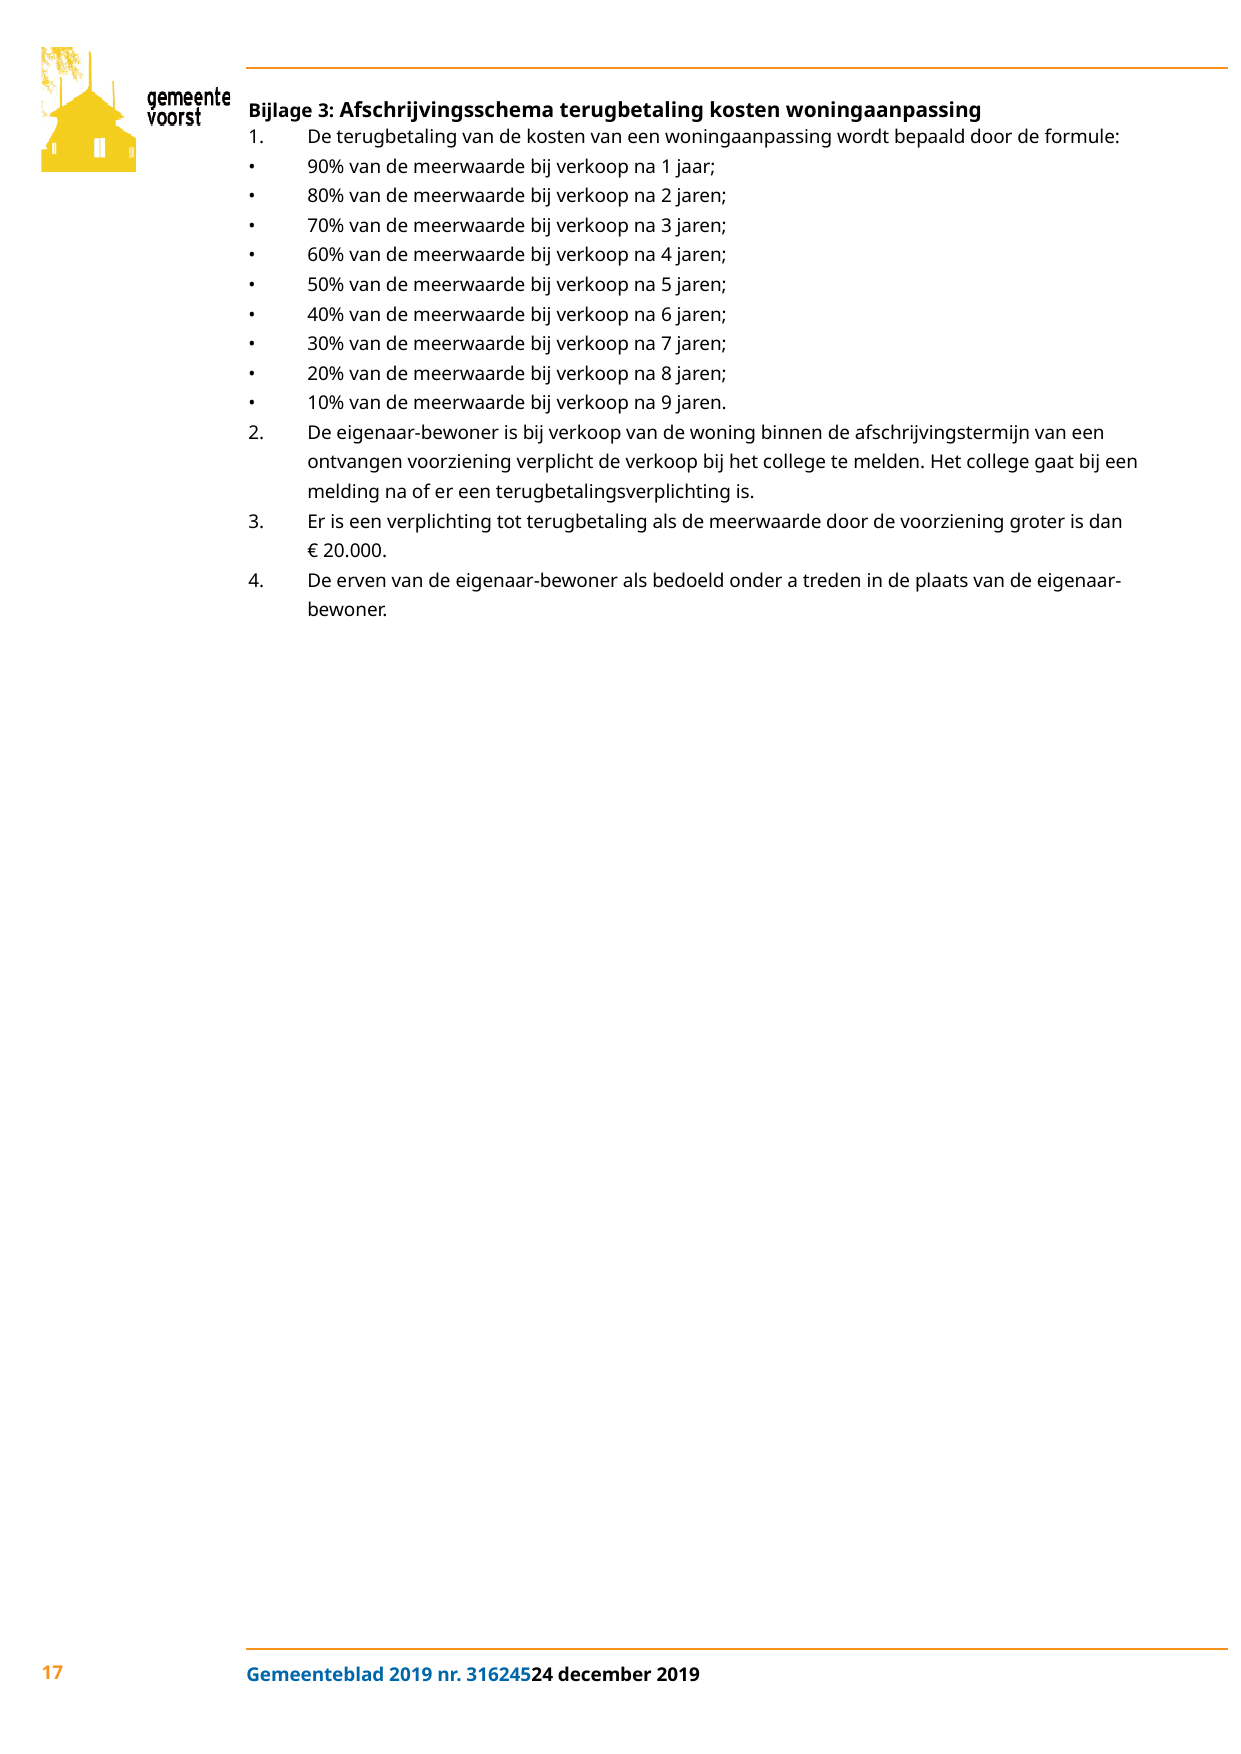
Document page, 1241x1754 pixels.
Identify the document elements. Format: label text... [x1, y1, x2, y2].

list De eigenaar-bewoner is bij verkoop van de woning binnen de afschrijvingstermijn van een ontvangen voorziening verplicht de verkoop bij het college te melden. Het college gaat bij een melding na of er een terugbetalingsverplichting is. [248, 419, 1152, 504]
picture [41, 47, 231, 172]
list 40% van de meerwaarde bij verkoop na 6 jaren; [248, 301, 1152, 327]
list 20% van de meerwaarde bij verkoop na 8 jaren; [248, 360, 1152, 386]
list 10% van de meerwaarde bij verkoop na 9 jaren. [248, 389, 1152, 415]
list 50% van de meerwaarde bij verkoop na 5 jaren; [248, 271, 1152, 297]
text Bijlage 3: Afschrijvingsschema terugbetaling kosten woningaanpassing [248, 95, 1152, 123]
list De erven van de eigenaar-bewoner als bedoeld onder a treden in de plaats van de eigenaar-bewoner. [248, 567, 1152, 622]
list Er is een verplichting tot terugbetaling als de meerwaarde door de voorziening groter is dan € 20.000. [248, 508, 1152, 563]
list 80% van de meerwaarde bij verkoop na 2 jaren; [248, 182, 1152, 208]
list 70% van de meerwaarde bij verkoop na 3 jaren; [248, 212, 1152, 238]
list 60% van de meerwaarde bij verkoop na 4 jaren; [248, 242, 1152, 267]
list 30% van de meerwaarde bij verkoop na 7 jaren; [248, 330, 1152, 356]
list De terugbetaling van de kosten van een woningaanpassing wordt bepaald door de formule: [248, 123, 1152, 149]
list 90% van de meerwaarde bij verkoop na 1 jaar; [248, 153, 1152, 179]
